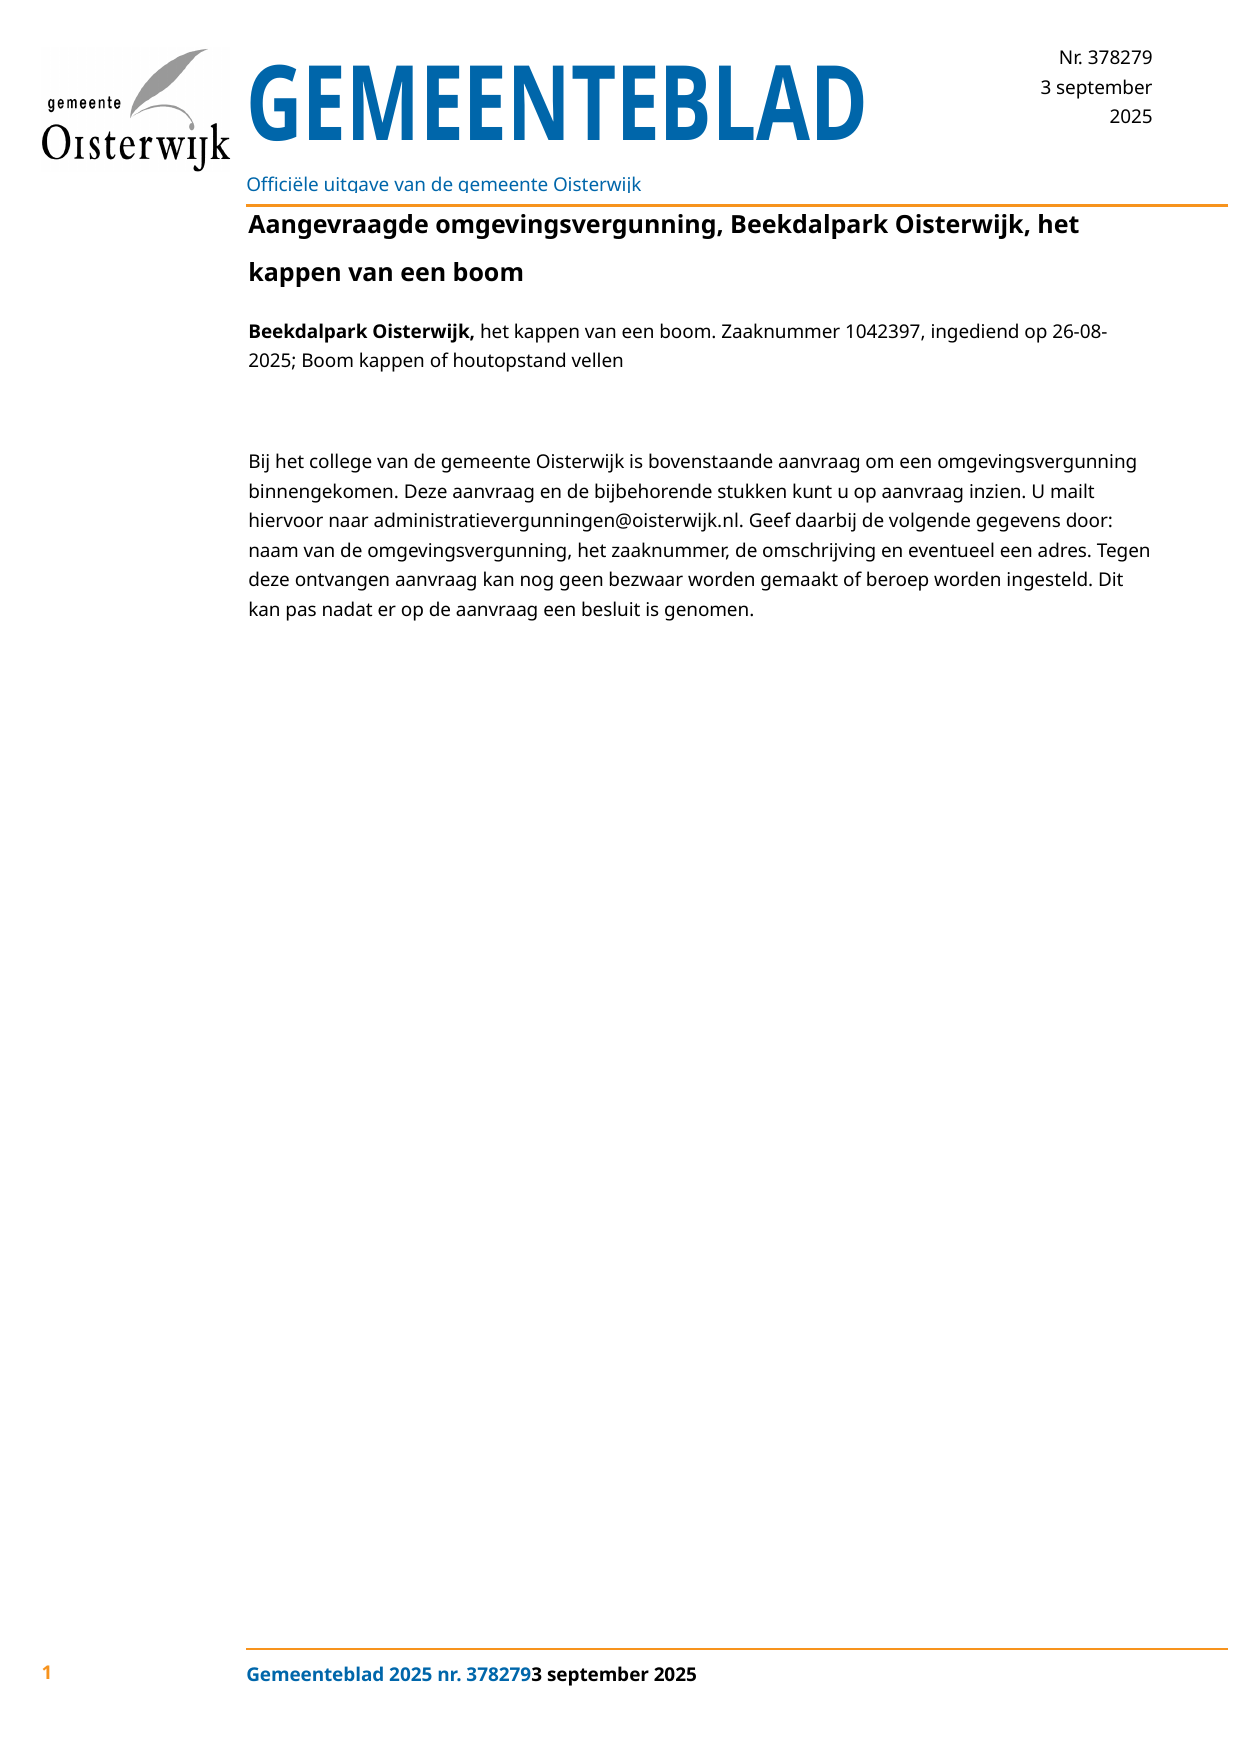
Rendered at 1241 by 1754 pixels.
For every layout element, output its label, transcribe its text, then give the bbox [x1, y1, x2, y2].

text Aangevraagde omgevingsvergunning, Beekdalpark Oisterwijk, het kappen van een boom [248, 207, 1152, 288]
text Bij het college van de gemeente Oisterwijk is bovenstaande aanvraag om een omgevingsvergunning binnengekomen. Deze aanvraag en de bijbehorende stukken kunt u op aanvraag inzien. U mailt hiervoor naar administratievergunningen@oisterwijk.nl. Geef daarbij de volgende gegevens door: naam van de omgevingsvergunning, het zaaknummer, de omschrijving en eventueel een adres. Tegen deze ontvangen aanvraag kan nog geen bezwaar worden gemaakt of beroep worden ingesteld. Dit kan pas nadat er op de aanvraag een besluit is genomen. [248, 448, 1152, 622]
picture [41, 47, 231, 172]
text Beekdalpark Oisterwijk, het kappen van een boom. Zaaknummer 1042397, ingediend op 26-08-2025; Boom kappen of houtopstand vellen [248, 318, 1152, 373]
